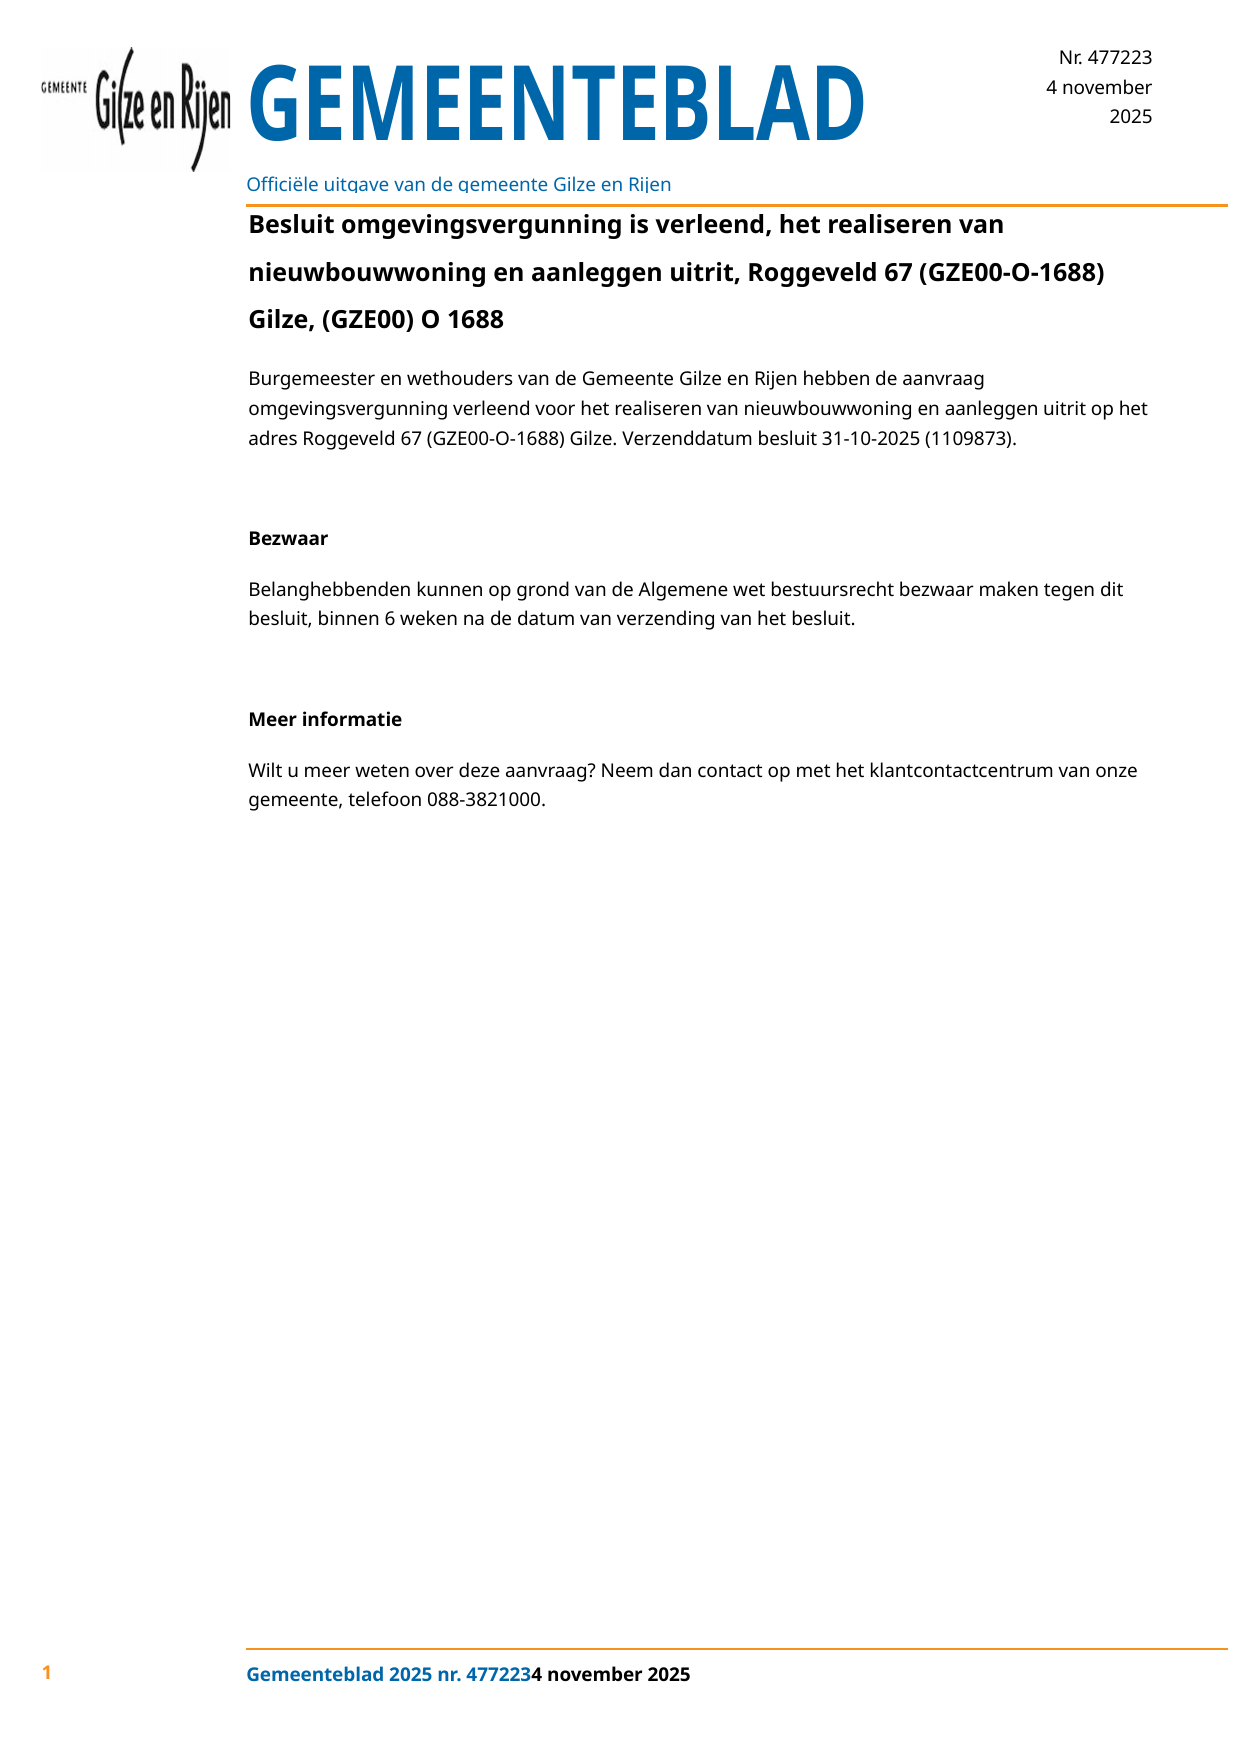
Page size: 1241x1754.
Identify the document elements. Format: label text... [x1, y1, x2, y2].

text Wilt u meer weten over deze aanvraag? Neem dan contact op met het klantcontactcentrum van onze gemeente, telefoon 088-3821000. [248, 757, 1152, 812]
text Belanghebbenden kunnen op grond van de Algemene wet bestuursrecht bezwaar maken tegen dit besluit, binnen 6 weken na de datum van verzending van het besluit. [248, 576, 1152, 631]
text Besluit omgevingsvergunning is verleend, het realiseren van nieuwbouwwoning en aanleggen uitrit, Roggeveld 67 (GZE00-O-1688) Gilze, (GZE00) O 1688 [248, 207, 1152, 336]
text Bezwaar [248, 526, 1152, 551]
picture [41, 47, 231, 172]
text Meer informatie [248, 706, 1152, 732]
text Burgemeester en wethouders van de Gemeente Gilze en Rijen hebben de aanvraag omgevingsvergunning verleend voor het realiseren van nieuwbouwwoning en aanleggen uitrit op het adres Roggeveld 67 (GZE00-O-1688) Gilze. Verzenddatum besluit 31-10-2025 (1109873). [248, 366, 1152, 450]
